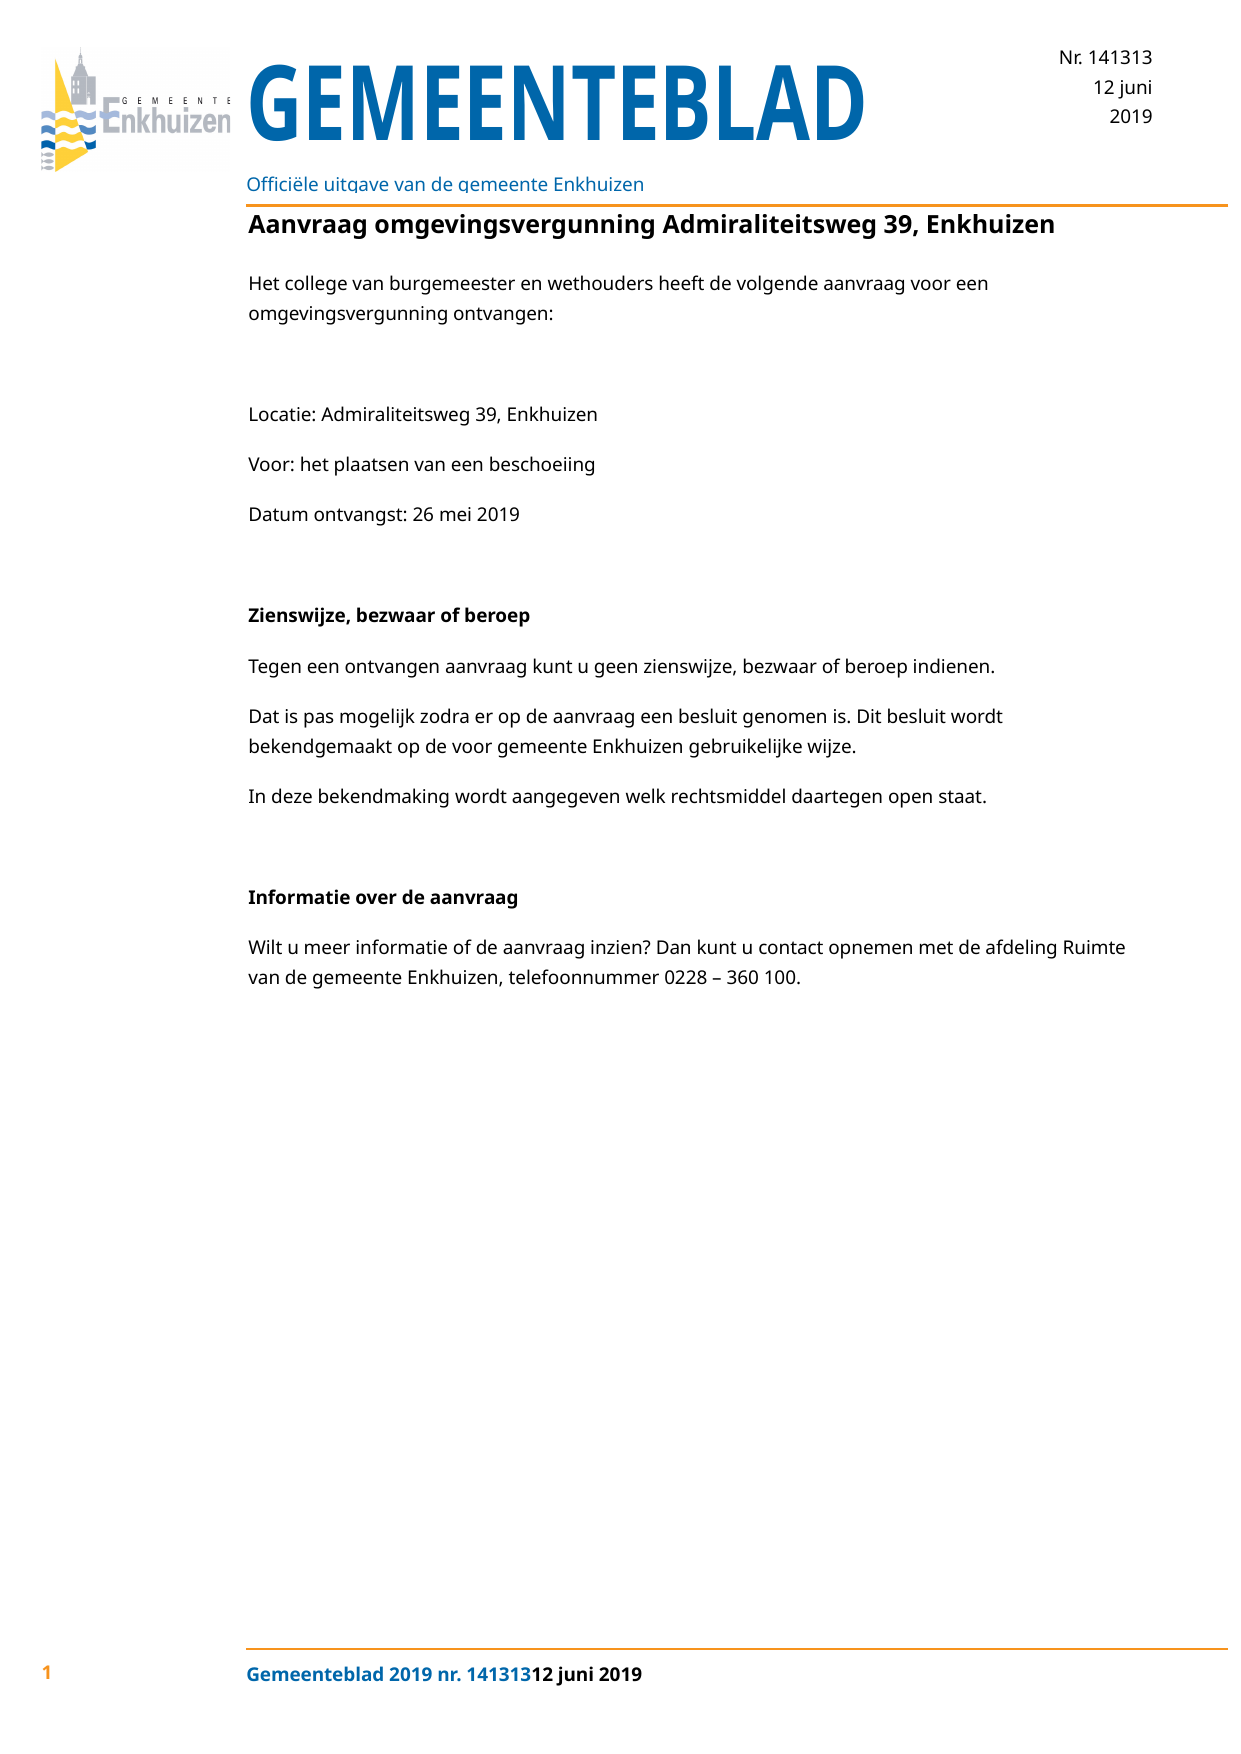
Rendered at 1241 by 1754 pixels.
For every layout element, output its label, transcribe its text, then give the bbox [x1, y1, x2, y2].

text Het college van burgemeester en wethouders heeft de volgende aanvraag voor een omgevingsvergunning ontvangen: [248, 270, 1152, 326]
text Locatie: Admiraliteitsweg 39, Enkhuizen [248, 401, 1152, 426]
text Wilt u meer informatie of de aanvraag inzien? Dan kunt u contact opnemen met de afdeling Ruimte van de gemeente Enkhuizen, telefoonnummer 0228 – 360 100. [248, 934, 1152, 990]
text Dat is pas mogelijk zodra er op de aanvraag een besluit genomen is. Dit besluit wordt bekendgemaakt op de voor gemeente Enkhuizen gebruikelijke wijze. [248, 703, 1152, 758]
text Zienswijze, bezwaar of beroep [248, 602, 1152, 628]
text In deze bekendmaking wordt aangegeven welk rechtsmiddel daartegen open staat. [248, 783, 1152, 809]
picture [41, 47, 231, 172]
text Informatie over de aanvraag [248, 884, 1152, 910]
text Voor: het plaatsen van een beschoeiing [248, 451, 1152, 477]
text Datum ontvangst: 26 mei 2019 [248, 502, 1152, 527]
text Tegen een ontvangen aanvraag kunt u geen zienswijze, bezwaar of beroep indienen. [248, 653, 1152, 678]
text Aanvraag omgevingsvergunning Admiraliteitsweg 39, Enkhuizen [248, 207, 1152, 241]
